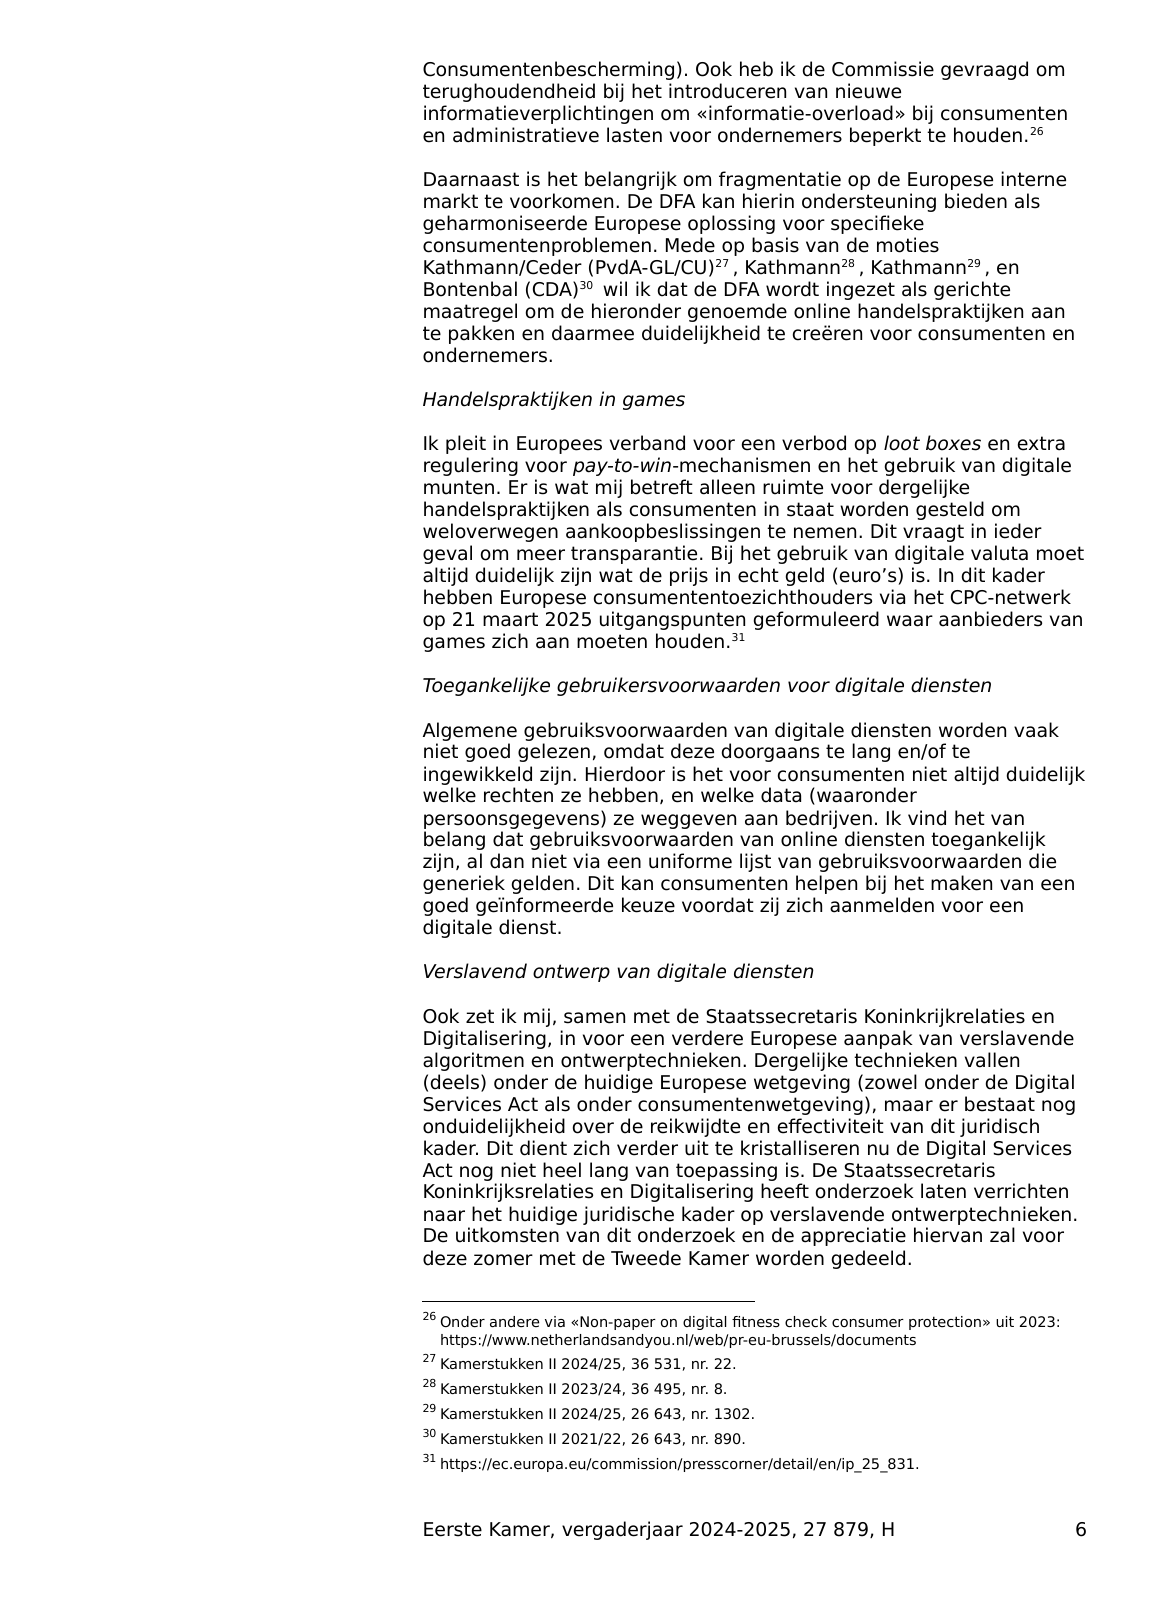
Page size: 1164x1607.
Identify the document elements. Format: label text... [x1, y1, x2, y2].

text Kamerstukken II 2024/25, 36 531, nr. 22. [422, 1352, 1087, 1374]
text https://ec.europa.eu/commission/presscorner/detail/en/ip_25_831. [422, 1452, 1087, 1474]
text Ik pleit in Europees verband voor een verbod op loot boxes en extra regulering voor pay-to-win-mechanismen en het gebruik van digitale munten. Er is wat mij betreft alleen ruimte voor dergelijke handelspraktijken als consumenten in staat worden gesteld om weloverwegen aankoopbeslissingen te nemen. Dit vraagt in ieder geval om meer transparantie. Bij het gebruik van digitale valuta moet altijd duidelijk zijn wat de prijs in echt geld (euro’s) is. In dit kader hebben Europese consumententoezichthouders via het CPC-netwerk op 21 maart 2025 uitgangspunten geformuleerd waar aanbieders van games zich aan moeten houden. [422, 433, 1087, 653]
text Consumentenbescherming). Ook heb ik de Commissie gevraagd om terughoudendheid bij het introduceren van nieuwe informatieverplichtingen om «informatie-overload» bij consumenten en administratieve lasten voor ondernemers beperkt te houden. [422, 59, 1087, 147]
text Kamerstukken II 2023/24, 36 495, nr. 8. [422, 1377, 1087, 1399]
text Ook zet ik mij, samen met de Staatssecretaris Koninkrijkrelaties en Digitalisering, in voor een verdere Europese aanpak van verslavende algoritmen en ontwerptechnieken. Dergelijke technieken vallen (deels) onder de huidige Europese wetgeving (zowel onder de Digital Services Act als onder consumentenwetgeving), maar er bestaat nog onduidelijkheid over de reikwijdte en effectiviteit van dit juridisch kader. Dit dient zich verder uit te kristalliseren nu de Digital Services Act nog niet heel lang van toepassing is. De Staatssecretaris Koninkrijksrelaties en Digitalisering heeft onderzoek laten verrichten naar het huidige juridische kader op verslavende ontwerptechnieken. De uitkomsten van dit onderzoek en de appreciatie hiervan zal voor deze zomer met de Tweede Kamer worden gedeeld. [422, 1006, 1087, 1269]
text Kamerstukken II 2021/22, 26 643, nr. 890. [422, 1427, 1087, 1449]
text Algemene gebruiksvoorwaarden van digitale diensten worden vaak niet goed gelezen, omdat deze doorgaans te lang en/of te ingewikkeld zijn. Hierdoor is het voor consumenten niet altijd duidelijk welke rechten ze hebben, en welke data (waaronder persoonsgegevens) ze weggeven aan bedrijven. Ik vind het van belang dat gebruiksvoorwaarden van online diensten toegankelijk zijn, al dan niet via een uniforme lijst van gebruiksvoorwaarden die generiek gelden. Dit kan consumenten helpen bij het maken van een goed geïnformeerde keuze voordat zij zich aanmelden voor een digitale dienst. [422, 719, 1087, 939]
subtitle Verslavend ontwerp van digitale diensten [422, 961, 1087, 983]
text Kamerstukken II 2024/25, 26 643, nr. 1302. [422, 1402, 1087, 1424]
text Daarnaast is het belangrijk om fragmentatie op de Europese interne markt te voorkomen. De DFA kan hierin ondersteuning bieden als geharmoniseerde Europese oplossing voor specifieke consumentenproblemen. Mede op basis van de moties Kathmann/Ceder (PvdA-GL/CU), Kathmann, Kathmann, en Bontenbal (CDA) wil ik dat de DFA wordt ingezet als gerichte maatregel om de hieronder genoemde online handelspraktijken aan te pakken en daarmee duidelijkheid te creëren voor consumenten en ondernemers. [422, 169, 1087, 367]
text Onder andere via «Non-paper on digital fitness check consumer protection» uit 2023: https://www.netherlandsandyou.nl/web/pr-eu-brussels/documents [422, 1310, 1087, 1349]
subtitle Handelspraktijken in games [422, 389, 1087, 411]
subtitle Toegankelijke gebruikersvoorwaarden voor digitale diensten [422, 675, 1087, 697]
